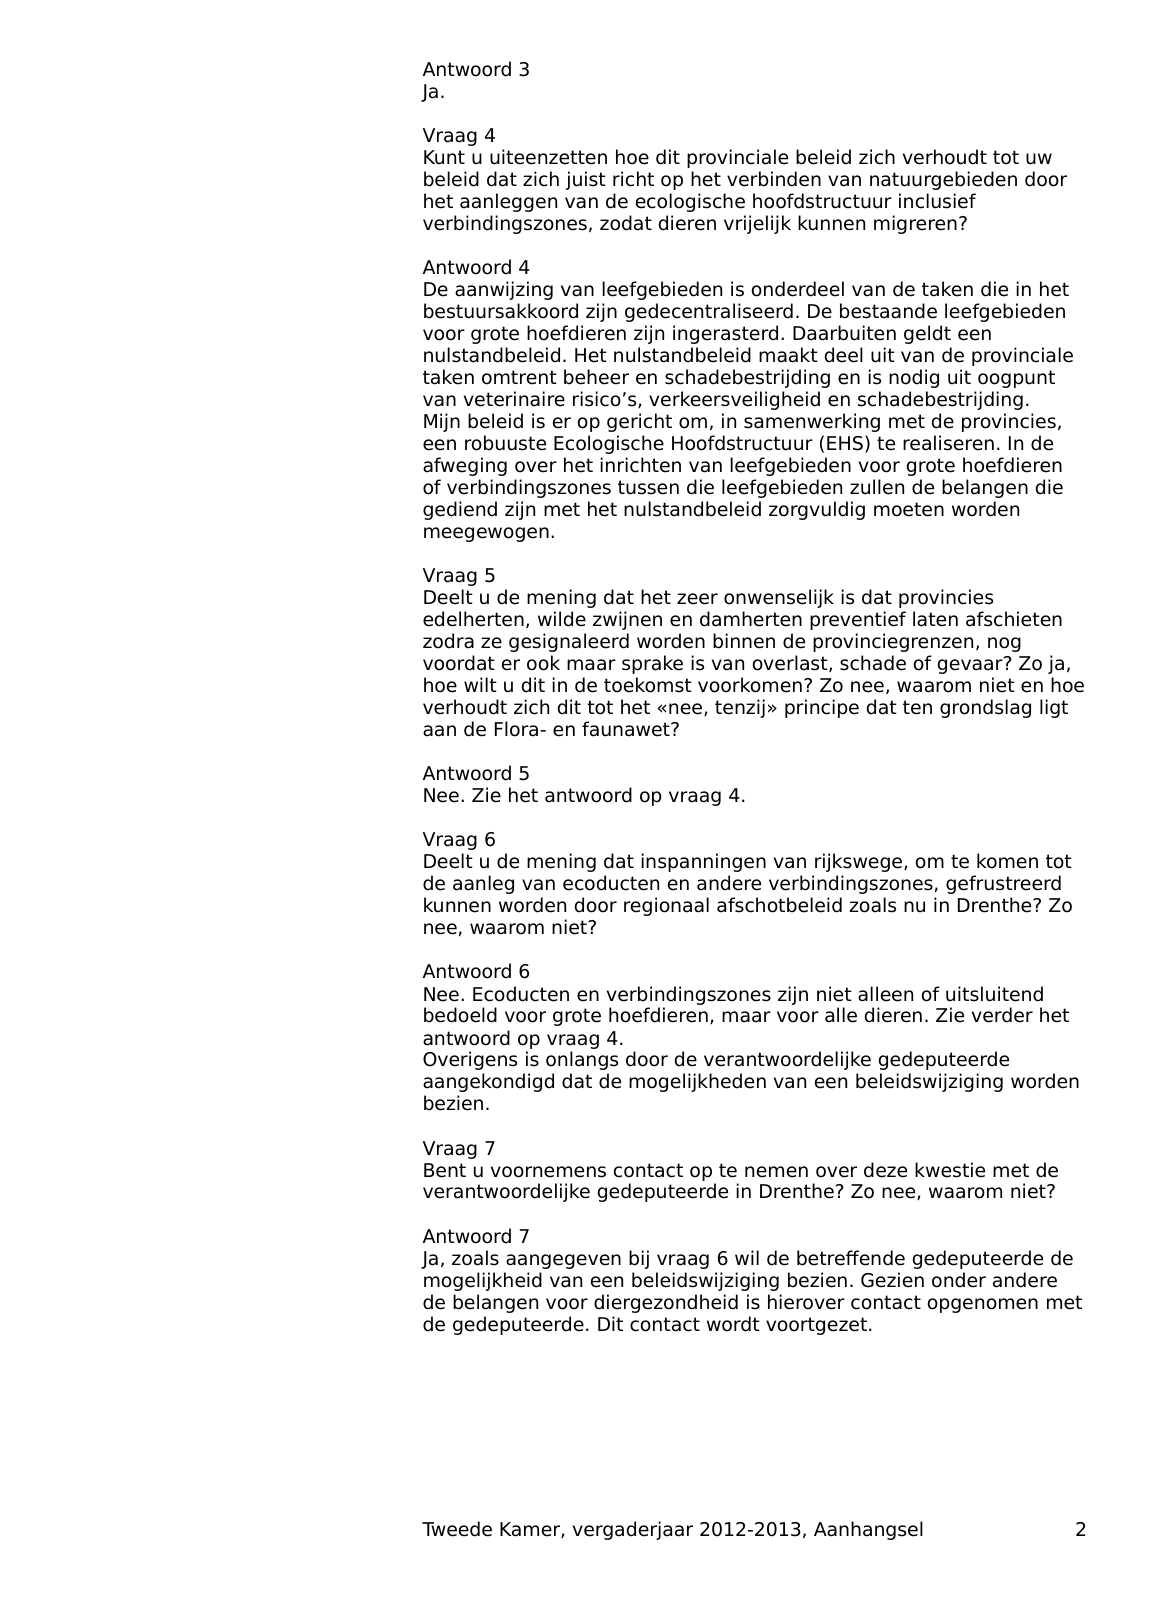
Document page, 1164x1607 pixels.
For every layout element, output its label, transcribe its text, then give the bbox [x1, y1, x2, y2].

text Ja, zoals aangegeven bij vraag 6 wil de betreffende gedeputeerde de mogelijkheid van een beleidswijziging bezien. Gezien onder andere de belangen voor diergezondheid is hierover contact opgenomen met de gedeputeerde. Dit contact wordt voortgezet. [422, 1248, 1087, 1336]
text Kunt u uiteenzetten hoe dit provinciale beleid zich verhoudt tot uw beleid dat zich juist richt op het verbinden van natuurgebieden door het aanleggen van de ecologische hoofdstructuur inclusief verbindingszones, zodat dieren vrijelijk kunnen migreren? [422, 147, 1087, 235]
text Vraag 5 [422, 565, 1087, 587]
text Deelt u de mening dat inspanningen van rijkswege, om te komen tot de aanleg van ecoducten en andere verbindingszones, gefrustreerd kunnen worden door regionaal afschotbeleid zoals nu in Drenthe? Zo nee, waarom niet? [422, 851, 1087, 939]
text Antwoord 3 [422, 59, 1087, 81]
text Vraag 6 [422, 829, 1087, 851]
text Overigens is onlangs door de verantwoordelijke gedeputeerde aangekondigd dat de mogelijkheden van een beleidswijziging worden bezien. [422, 1049, 1087, 1115]
text De aanwijzing van leefgebieden is onderdeel van de taken die in het bestuursakkoord zijn gedecentraliseerd. De bestaande leefgebieden voor grote hoefdieren zijn ingerasterd. Daarbuiten geldt een nulstandbeleid. Het nulstandbeleid maakt deel uit van de provinciale taken omtrent beheer en schadebestrijding en is nodig uit oogpunt van veterinaire risico’s, verkeersveiligheid en schadebestrijding. [422, 279, 1087, 411]
text Vraag 7 [422, 1137, 1087, 1159]
text Bent u voornemens contact op te nemen over deze kwestie met de verantwoordelijke gedeputeerde in Drenthe? Zo nee, waarom niet? [422, 1159, 1087, 1203]
text Antwoord 4 [422, 257, 1087, 279]
text Nee. Ecoducten en verbindingszones zijn niet alleen of uitsluitend bedoeld voor grote hoefdieren, maar voor alle dieren. Zie verder het antwoord op vraag 4. [422, 983, 1087, 1049]
text Nee. Zie het antwoord op vraag 4. [422, 785, 1087, 807]
text Ja. [422, 81, 1087, 103]
text Antwoord 7 [422, 1226, 1087, 1248]
text Vraag 4 [422, 125, 1087, 147]
text Antwoord 6 [422, 961, 1087, 983]
text Deelt u de mening dat het zeer onwenselijk is dat provincies edelherten, wilde zwijnen en damherten preventief laten afschieten zodra ze gesignaleerd worden binnen de provinciegrenzen, nog voordat er ook maar sprake is van overlast, schade of gevaar? Zo ja, hoe wilt u dit in de toekomst voorkomen? Zo nee, waarom niet en hoe verhoudt zich dit tot het «nee, tenzij» principe dat ten grondslag ligt aan de Flora- en faunawet? [422, 587, 1087, 741]
text Antwoord 5 [422, 763, 1087, 785]
text Mijn beleid is er op gericht om, in samenwerking met de provincies, een robuuste Ecologische Hoofdstructuur (EHS) te realiseren. In de afweging over het inrichten van leefgebieden voor grote hoefdieren of verbindingszones tussen die leefgebieden zullen de belangen die gediend zijn met het nulstandbeleid zorgvuldig moeten worden meegewogen. [422, 411, 1087, 543]
